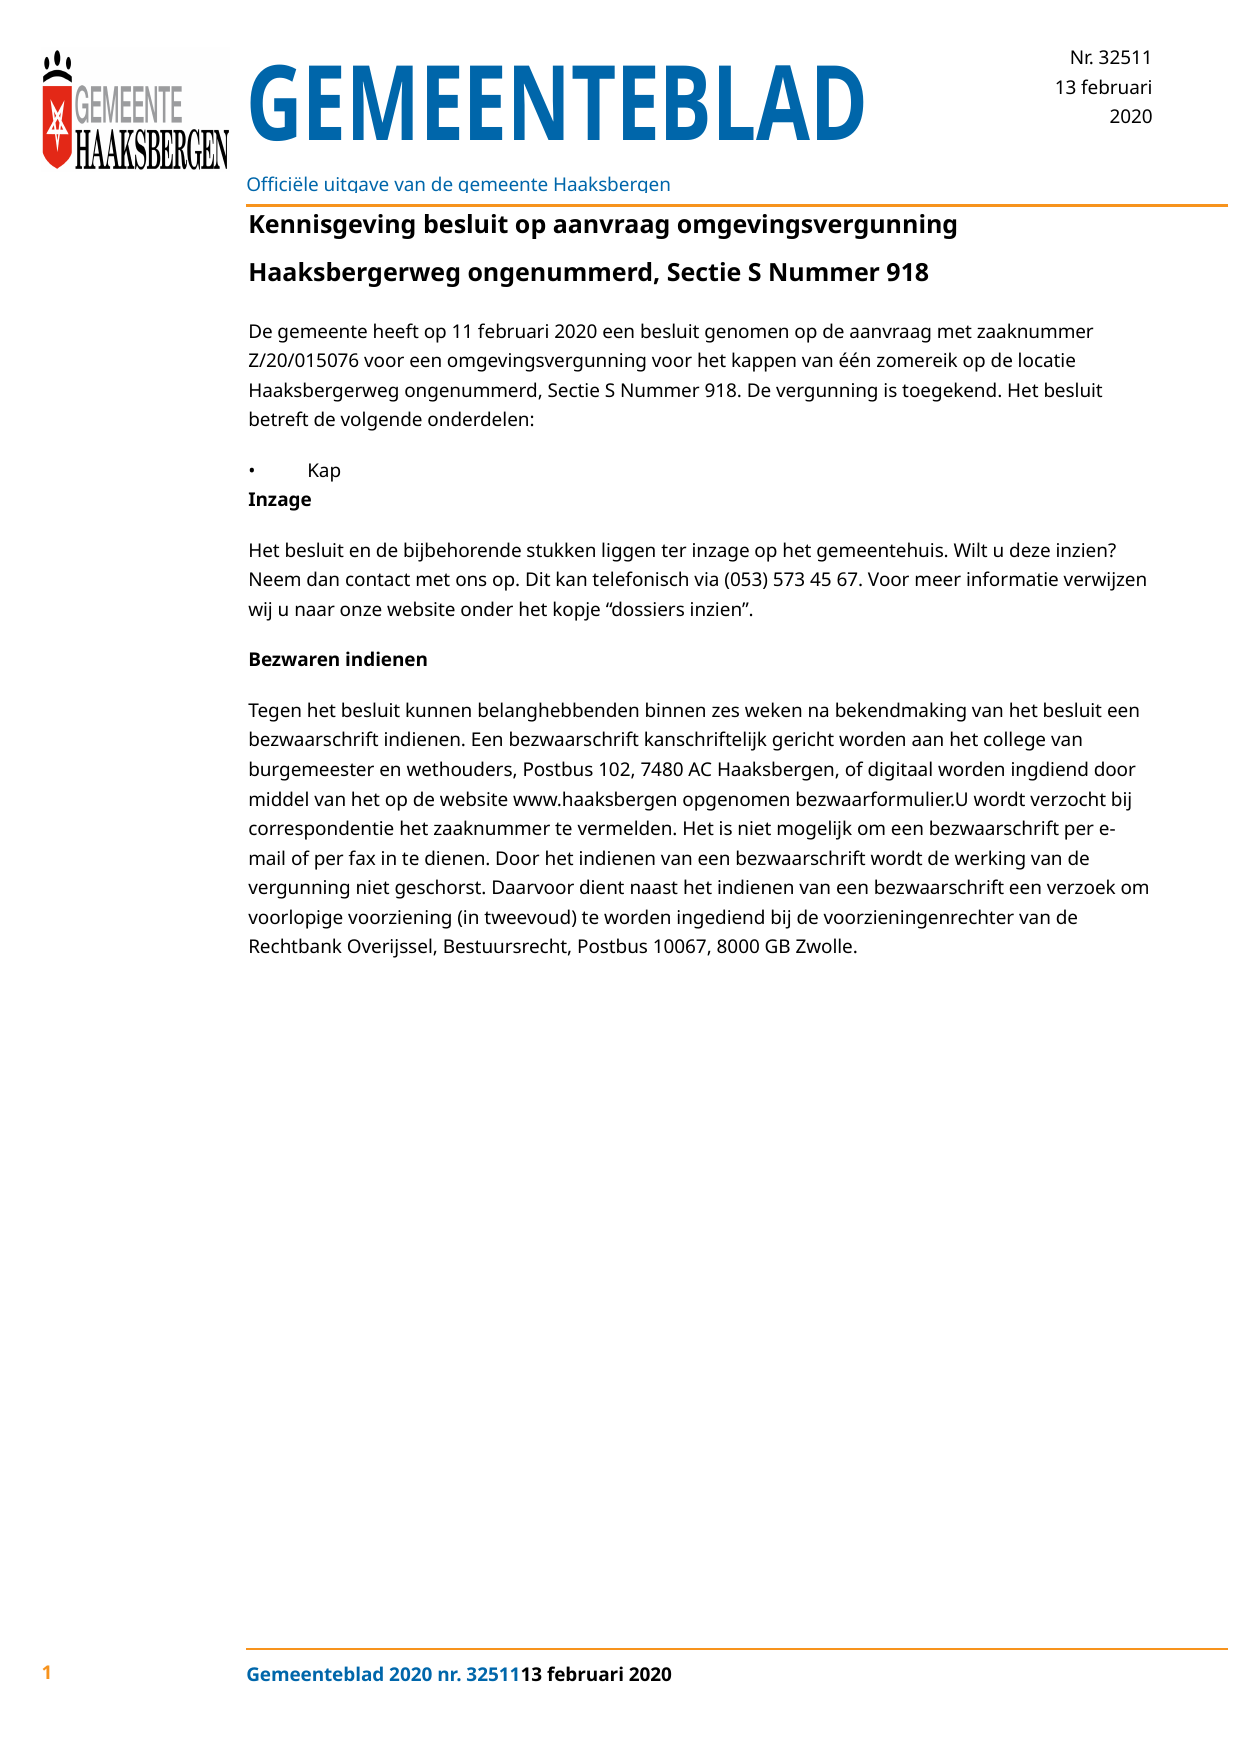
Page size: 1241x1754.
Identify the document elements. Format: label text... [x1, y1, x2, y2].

text Het besluit en de bijbehorende stukken liggen ter inzage op het gemeentehuis. Wilt u deze inzien? Neem dan contact met ons op. Dit kan telefonisch via (053) 573 45 67. Voor meer informatie verwijzen wij u naar onze website onder het kopje “dossiers inzien”. [248, 537, 1152, 622]
text Inzage [248, 487, 1152, 512]
text Tegen het besluit kunnen belanghebbenden binnen zes weken na bekendmaking van het besluit een bezwaarschrift indienen. Een bezwaarschrift kanschriftelijk gericht worden aan het college van burgemeester en wethouders, Postbus 102, 7480 AC Haaksbergen, of digitaal worden ingdiend door middel van het op de website www.haaksbergen opgenomen bezwaarformulier.U wordt verzocht bij correspondentie het zaaknummer te vermelden. Het is niet mogelijk om een bezwaarschrift per e-mail of per fax in te dienen. Door het indienen van een bezwaarschrift wordt de werking van de vergunning niet geschorst. Daarvoor dient naast het indienen van een bezwaarschrift een verzoek om voorlopige voorziening (in tweevoud) te worden ingediend bij de voorzieningenrechter van de Rechtbank Overijssel, Bestuursrecht, Postbus 10067, 8000 GB Zwolle. [248, 697, 1152, 959]
text De gemeente heeft op 11 februari 2020 een besluit genomen op de aanvraag met zaaknummer Z/20/015076 voor een omgevingsvergunning voor het kappen van één zomereik op de locatie Haaksbergerweg ongenummerd, Sectie S Nummer 918. De vergunning is toegekend. Het besluit betreft de volgende onderdelen: [248, 318, 1152, 432]
list Kap [248, 457, 1152, 483]
picture [41, 47, 231, 172]
text Kennisgeving besluit op aanvraag omgevingsvergunning Haaksbergerweg ongenummerd, Sectie S Nummer 918 [248, 207, 1152, 288]
text Bezwaren indienen [248, 647, 1152, 672]
